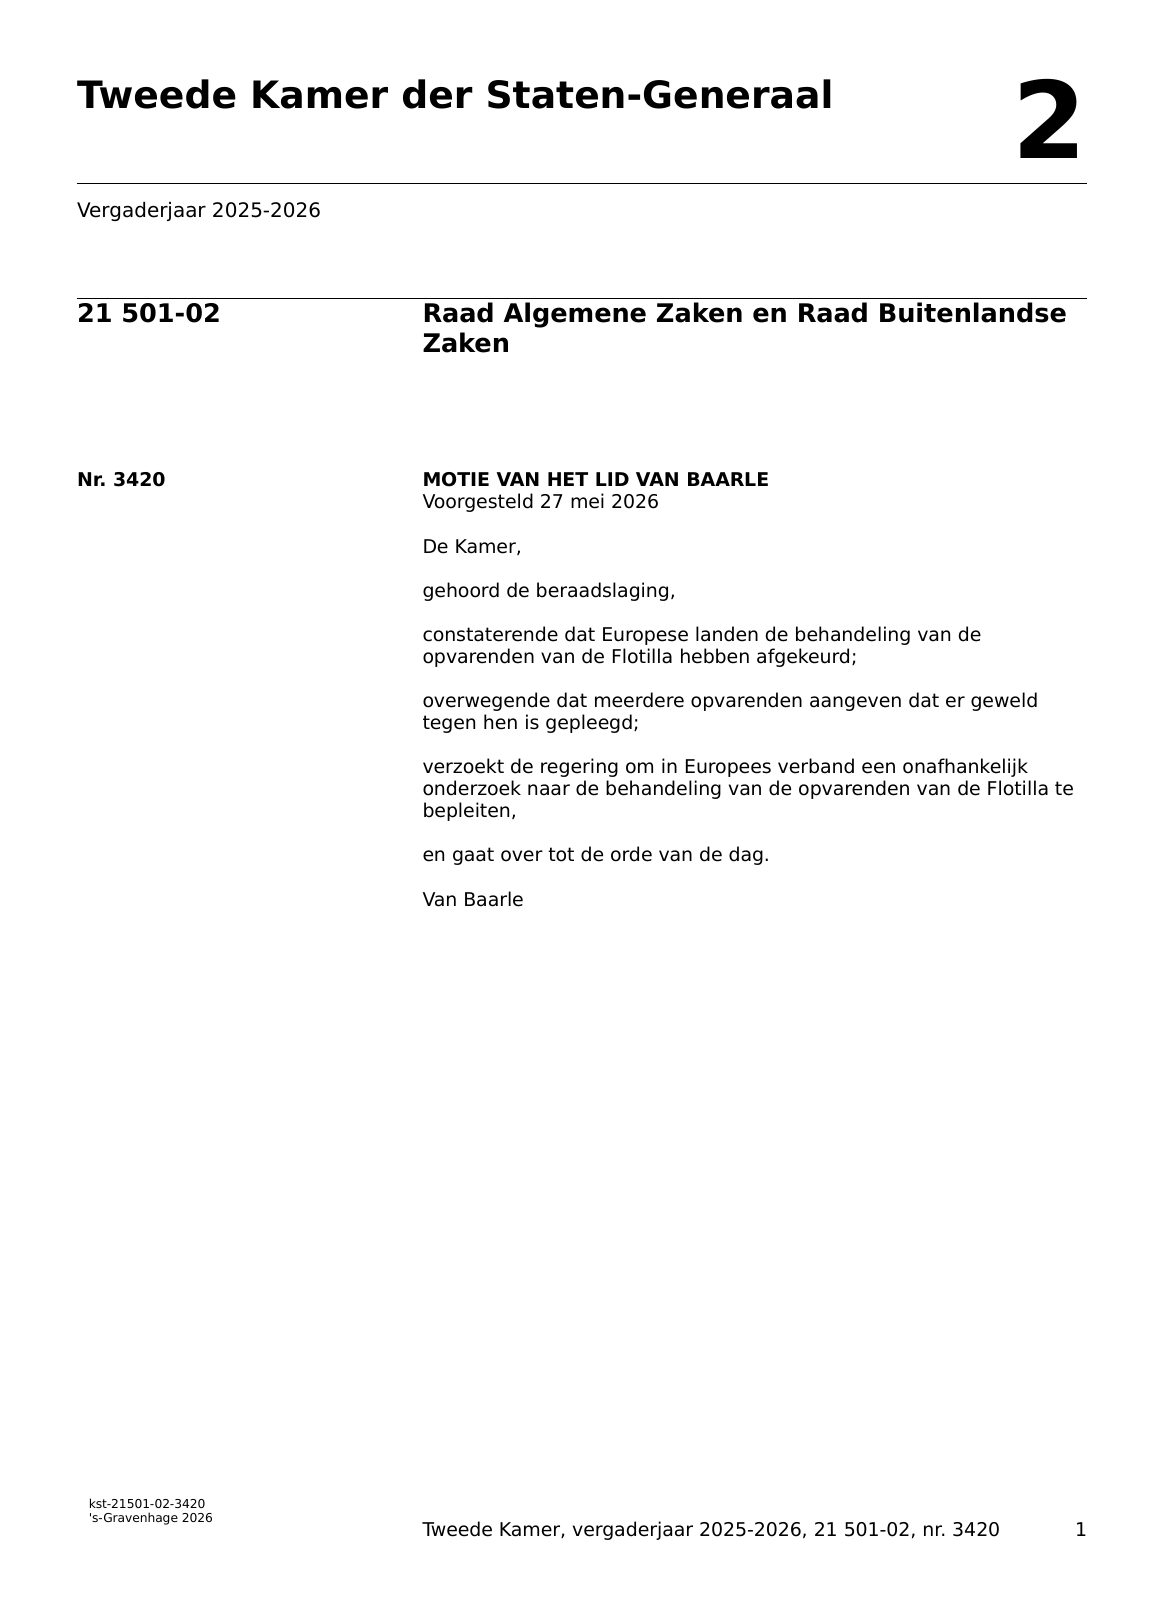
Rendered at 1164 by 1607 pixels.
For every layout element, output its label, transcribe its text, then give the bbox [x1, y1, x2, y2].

table_header 2 [886, 59, 1087, 183]
text Voorgesteld 27 mei 2026 [422, 491, 1087, 513]
text Van Baarle [422, 888, 1087, 910]
text De Kamer, [422, 536, 1087, 557]
table_header Tweede Kamer der Staten-Generaal [77, 59, 886, 183]
text en gaat over tot de orde van de dag. [422, 844, 1087, 866]
text gehoord de beraadslaging, [422, 580, 1087, 602]
table_cell Vergaderjaar 2025-2026 [77, 184, 1087, 298]
text 's-Gravenhage 2026 [88, 1511, 323, 1525]
text verzoekt de regering om in Europees verband een onafhankelijk onderzoek naar de behandeling van de opvarenden van de Flotilla te bepleiten, [422, 756, 1087, 822]
subtitle 21 501-02 Raad Algemene Zaken en Raad Buitenlandse Zaken [77, 299, 1087, 358]
text overwegende dat meerdere opvarenden aangeven dat er geweld tegen hen is gepleegd; [422, 690, 1087, 734]
text constaterende dat Europese landen de behandeling van de opvarenden van de Flotilla hebben afgekeurd; [422, 624, 1087, 668]
text kst-21501-02-3420 [88, 1497, 323, 1511]
subtitle Nr. 3420 MOTIE VAN HET LID VAN BAARLE [77, 469, 1087, 491]
